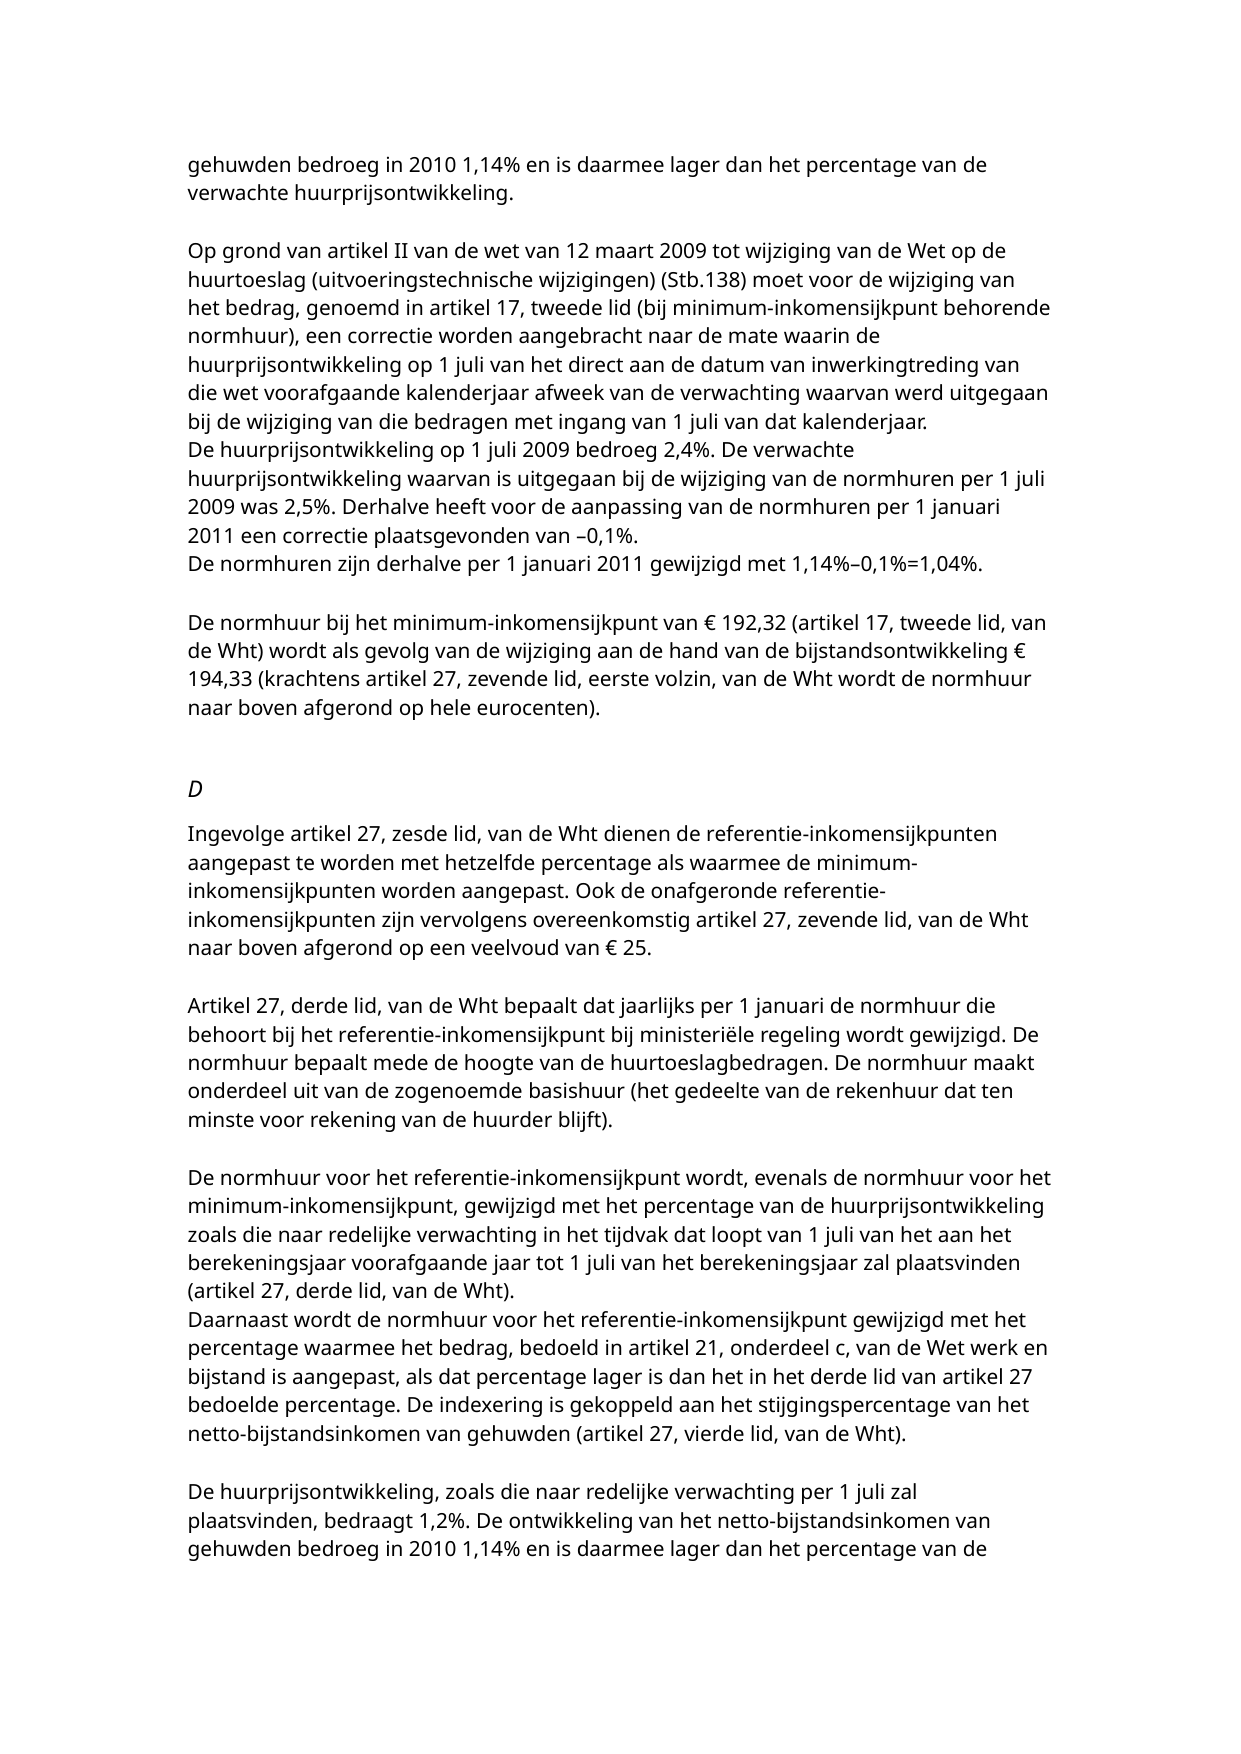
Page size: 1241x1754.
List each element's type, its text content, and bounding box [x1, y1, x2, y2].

text gehuwden bedroeg in 2010 1,14% en is daarmee lager dan het percentage van de verwachte huurprijsontwikkeling. [187, 150, 1053, 207]
text De huurprijsontwikkeling, zoals die naar redelijke verwachting per 1 juli zal plaatsvinden, bedraagt 1,2%. De ontwikkeling van het netto-bijstandsinkomen van gehuwden bedroeg in 2010 1,14% en is daarmee lager dan het percentage van de [187, 1477, 1053, 1563]
text De normhuur voor het referentie-inkomensijkpunt wordt, evenals de normhuur voor het minimum-inkomensijkpunt, gewijzigd met het percentage van de huurprijsontwikkeling zoals die naar redelijke verwachting in het tijdvak dat loopt van 1 juli van het aan het berekeningsjaar voorafgaande jaar tot 1 juli van het berekeningsjaar zal plaatsvinden (artikel 27, derde lid, van de Wht). [187, 1163, 1053, 1305]
subtitle D [187, 773, 1053, 804]
text De normhuur bij het minimum-inkomensijkpunt van € 192,32 (artikel 17, tweede lid, van de Wht) wordt als gevolg van de wijziging aan de hand van de bijstandsontwikkeling € 194,33 (krachtens artikel 27, zevende lid, eerste volzin, van de Wht wordt de normhuur naar boven afgerond op hele eurocenten). [187, 608, 1053, 721]
text Artikel 27, derde lid, van de Wht bepaalt dat jaarlijks per 1 januari de normhuur die behoort bij het referentie-inkomensijkpunt bij ministeriële regeling wordt gewijzigd. De normhuur bepaalt mede de hoogte van de huurtoeslagbedragen. De normhuur maakt onderdeel uit van de zogenoemde basishuur (het gedeelte van de rekenhuur dat ten minste voor rekening van de huurder blijft). [187, 991, 1053, 1133]
text Op grond van artikel II van de wet van 12 maart 2009 tot wijziging van de Wet op de huurtoeslag (uitvoeringstechnische wijzigingen) (Stb.138) moet voor de wijziging van het bedrag, genoemd in artikel 17, tweede lid (bij minimum-inkomensijkpunt behorende normhuur), een correctie worden aangebracht naar de mate waarin de huurprijsontwikkeling op 1 juli van het direct aan de datum van inwerkingtreding van die wet voorafgaande kalenderjaar afweek van de verwachting waarvan werd uitgegaan bij de wijziging van die bedragen met ingang van 1 juli van dat kalenderjaar. [187, 236, 1053, 435]
text Ingevolge artikel 27, zesde lid, van de Wht dienen de referentie-inkomensijkpunten aangepast te worden met hetzelfde percentage als waarmee de minimum-inkomensijkpunten worden aangepast. Ook de onafgeronde referentie-inkomensijkpunten zijn vervolgens overeenkomstig artikel 27, zevende lid, van de Wht naar boven afgerond op een veelvoud van € 25. [187, 819, 1053, 962]
text De normhuren zijn derhalve per 1 januari 2011 gewijzigd met 1,14%–0,1%=1,04%. [187, 549, 1053, 578]
text Daarnaast wordt de normhuur voor het referentie-inkomensijkpunt gewijzigd met het percentage waarmee het bedrag, bedoeld in artikel 21, onderdeel c, van de Wet werk en bijstand is aangepast, als dat percentage lager is dan het in het derde lid van artikel 27 bedoelde percentage. De indexering is gekoppeld aan het stijgingspercentage van het netto-bijstandsinkomen van gehuwden (artikel 27, vierde lid, van de Wht). [187, 1305, 1053, 1447]
text De huurprijsontwikkeling op 1 juli 2009 bedroeg 2,4%. De verwachte huurprijsontwikkeling waarvan is uitgegaan bij de wijziging van de normhuren per 1 juli 2009 was 2,5%. Derhalve heeft voor de aanpassing van de normhuren per 1 januari 2011 een correctie plaatsgevonden van –0,1%. [187, 435, 1053, 549]
